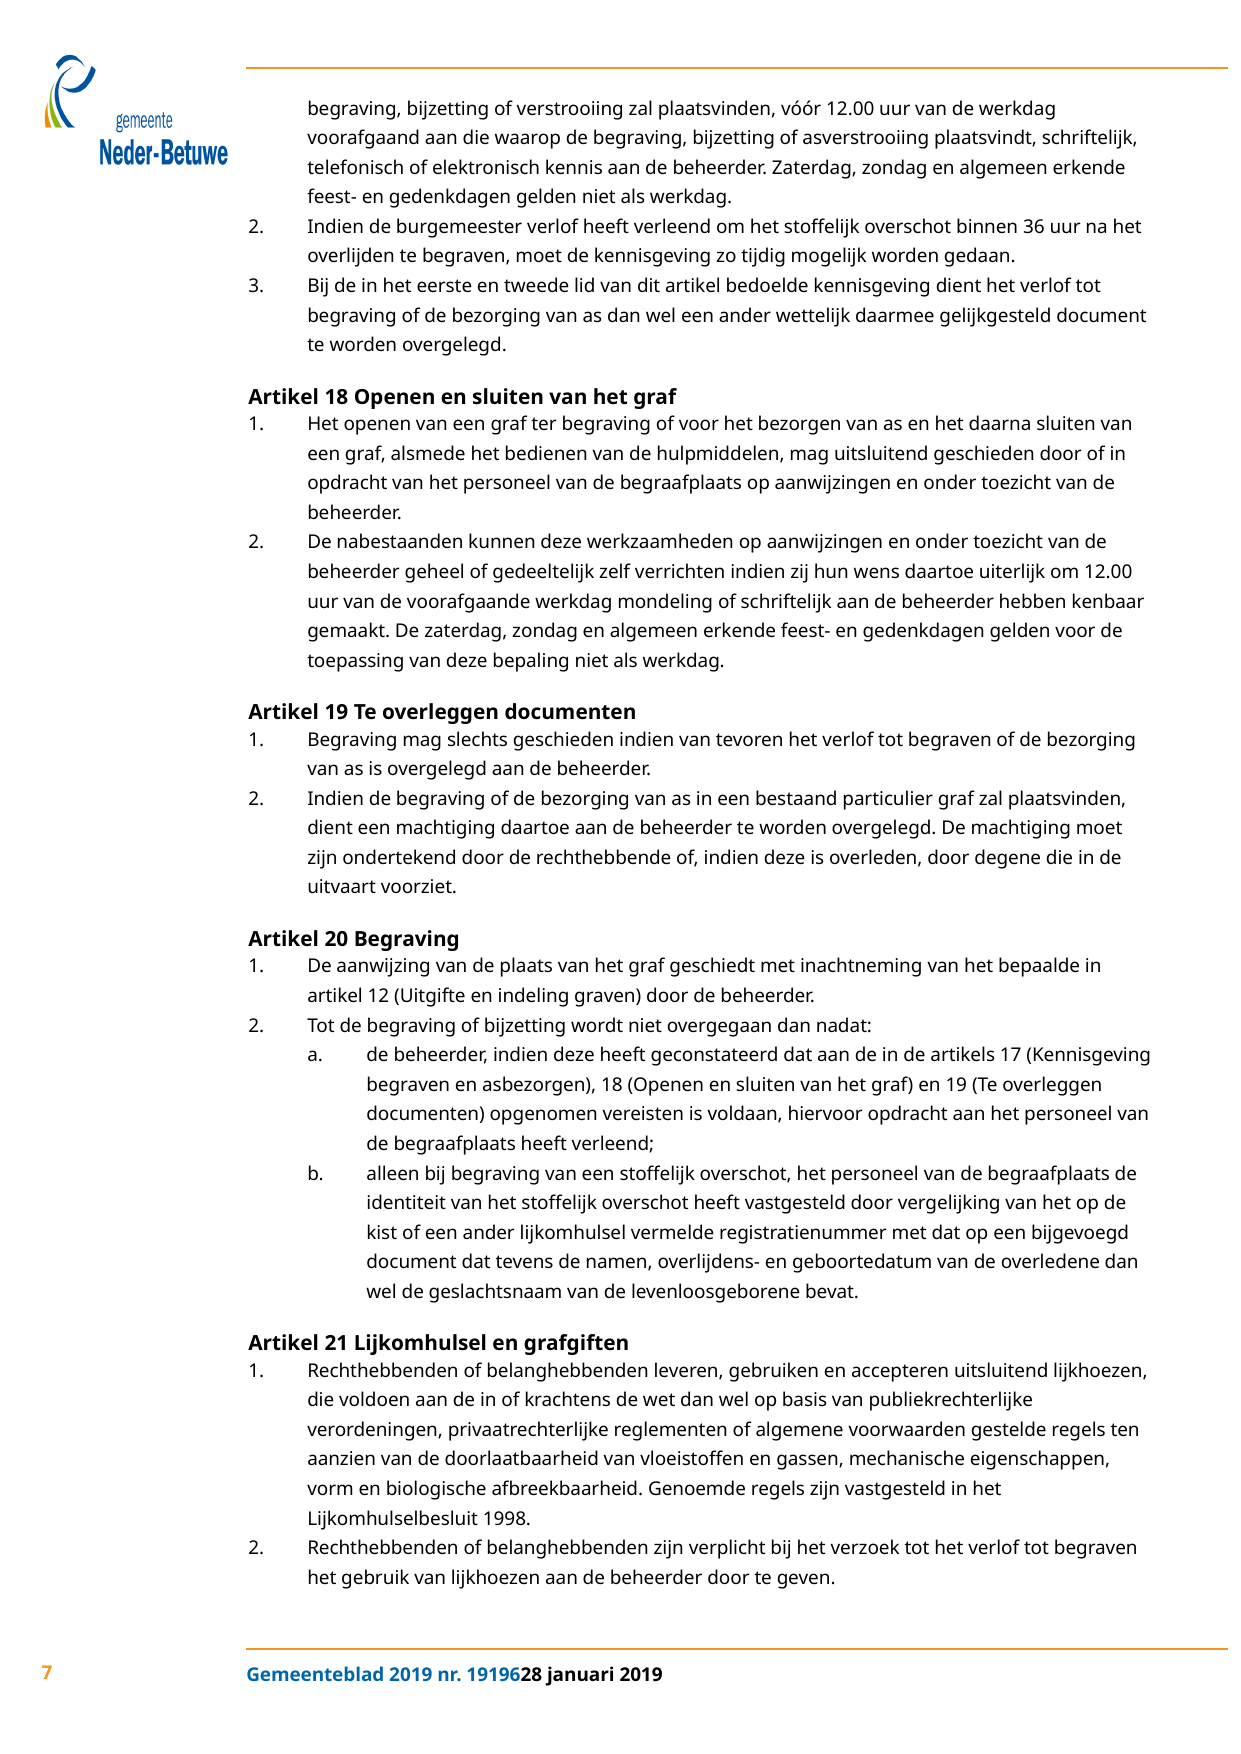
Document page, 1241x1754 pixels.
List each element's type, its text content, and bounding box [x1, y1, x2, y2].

text Artikel 20 Begraving [248, 924, 1152, 953]
list Indien de burgemeester verlof heeft verleend om het stoffelijk overschot binnen 36 uur na het overlijden te begraven, moet de kennisgeving zo tijdig mogelijk worden gedaan. [248, 213, 1152, 268]
picture [41, 47, 231, 172]
list de beheerder, indien deze heeft geconstateerd dat aan de in de artikels 17 (Kennisgeving begraven en asbezorgen), 18 (Openen en sluiten van het graf) en 19 (Te overleggen documenten) opgenomen vereisten is voldaan, hiervoor opdracht aan het personeel van de begraafplaats heeft verleend; [307, 1041, 1152, 1156]
list Indien de begraving of de bezorging van as in een bestaand particulier graf zal plaatsvinden, dient een machtiging daartoe aan de beheerder te worden overgelegd. De machtiging moet zijn ondertekend door de rechthebbende of, indien deze is overleden, door degene die in de uitvaart voorziet. [248, 785, 1152, 899]
list De nabestaanden kunnen deze werkzaamheden op aanwijzingen en onder toezicht van de beheerder geheel of gedeeltelijk zelf verrichten indien zij hun wens daartoe uiterlijk om 12.00 uur van de voorafgaande werkdag mondeling of schriftelijk aan de beheerder hebben kenbaar gemaakt. De zaterdag, zondag en algemeen erkende feest- en gedenkdagen gelden voor de toepassing van deze bepaling niet als werkdag. [248, 529, 1152, 673]
list Rechthebbenden of belanghebbenden leveren, gebruiken en accepteren uitsluitend lijkhoezen, die voldoen aan de in of krachtens de wet dan wel op basis van publiekrechterlijke verordeningen, privaatrechterlijke reglementen of algemene voorwaarden gestelde regels ten aanzien van de doorlaatbaarheid van vloeistoffen en gassen, mechanische eigenschappen, vorm en biologische afbreekbaarheid. Genoemde regels zijn vastgesteld in het Lijkomhulselbesluit 1998. [248, 1357, 1152, 1531]
list Rechthebbenden of belanghebbenden zijn verplicht bij het verzoek tot het verlof tot begraven het gebruik van lijkhoezen aan de beheerder door te geven. [248, 1534, 1152, 1590]
text Artikel 21 Lijkomhulsel en grafgiften [248, 1328, 1152, 1357]
list Tot de begraving of bijzetting wordt niet overgegaan dan nadat: [248, 1012, 1152, 1037]
list Bij de in het eerste en tweede lid van dit artikel bedoelde kennisgeving dient het verlof tot begraving of de bezorging van as dan wel een ander wettelijk daarmee gelijkgesteld document te worden overgelegd. [248, 272, 1152, 357]
list Begraving mag slechts geschieden indien van tevoren het verlof tot begraven of de bezorging van as is overgelegd aan de beheerder. [248, 726, 1152, 781]
text Artikel 19 Te overleggen documenten [248, 697, 1152, 726]
text Artikel 18 Openen en sluiten van het graf [248, 382, 1152, 410]
list alleen bij begraving van een stoffelijk overschot, het personeel van de begraafplaats de identiteit van het stoffelijk overschot heeft vastgesteld door vergelijking van het op de kist of een ander lijkomhulsel vermelde registratienummer met dat op een bijgevoegd document dat tevens de namen, overlijdens- en geboortedatum van de overledene dan wel de geslachtsnaam van de levenloosgeborene bevat. [307, 1160, 1152, 1304]
list Het openen van een graf ter begraving of voor het bezorgen van as en het daarna sluiten van een graf, alsmede het bedienen van de hulpmiddelen, mag uitsluitend geschieden door of in opdracht van het personeel van de begraafplaats op aanwijzingen en onder toezicht van de beheerder. [248, 410, 1152, 525]
list De aanwijzing van de plaats van het graf geschiedt met inachtneming van het bepaalde in artikel 12 (Uitgifte en indeling graven) door de beheerder. [248, 953, 1152, 1008]
list begraving, bijzetting of verstrooiing zal plaatsvinden, vóór 12.00 uur van de werkdag voorafgaand aan die waarop de begraving, bijzetting of asverstrooiing plaatsvindt, schriftelijk, telefonisch of elektronisch kennis aan de beheerder. Zaterdag, zondag en algemeen erkende feest- en gedenkdagen gelden niet als werkdag. [248, 95, 1152, 209]
